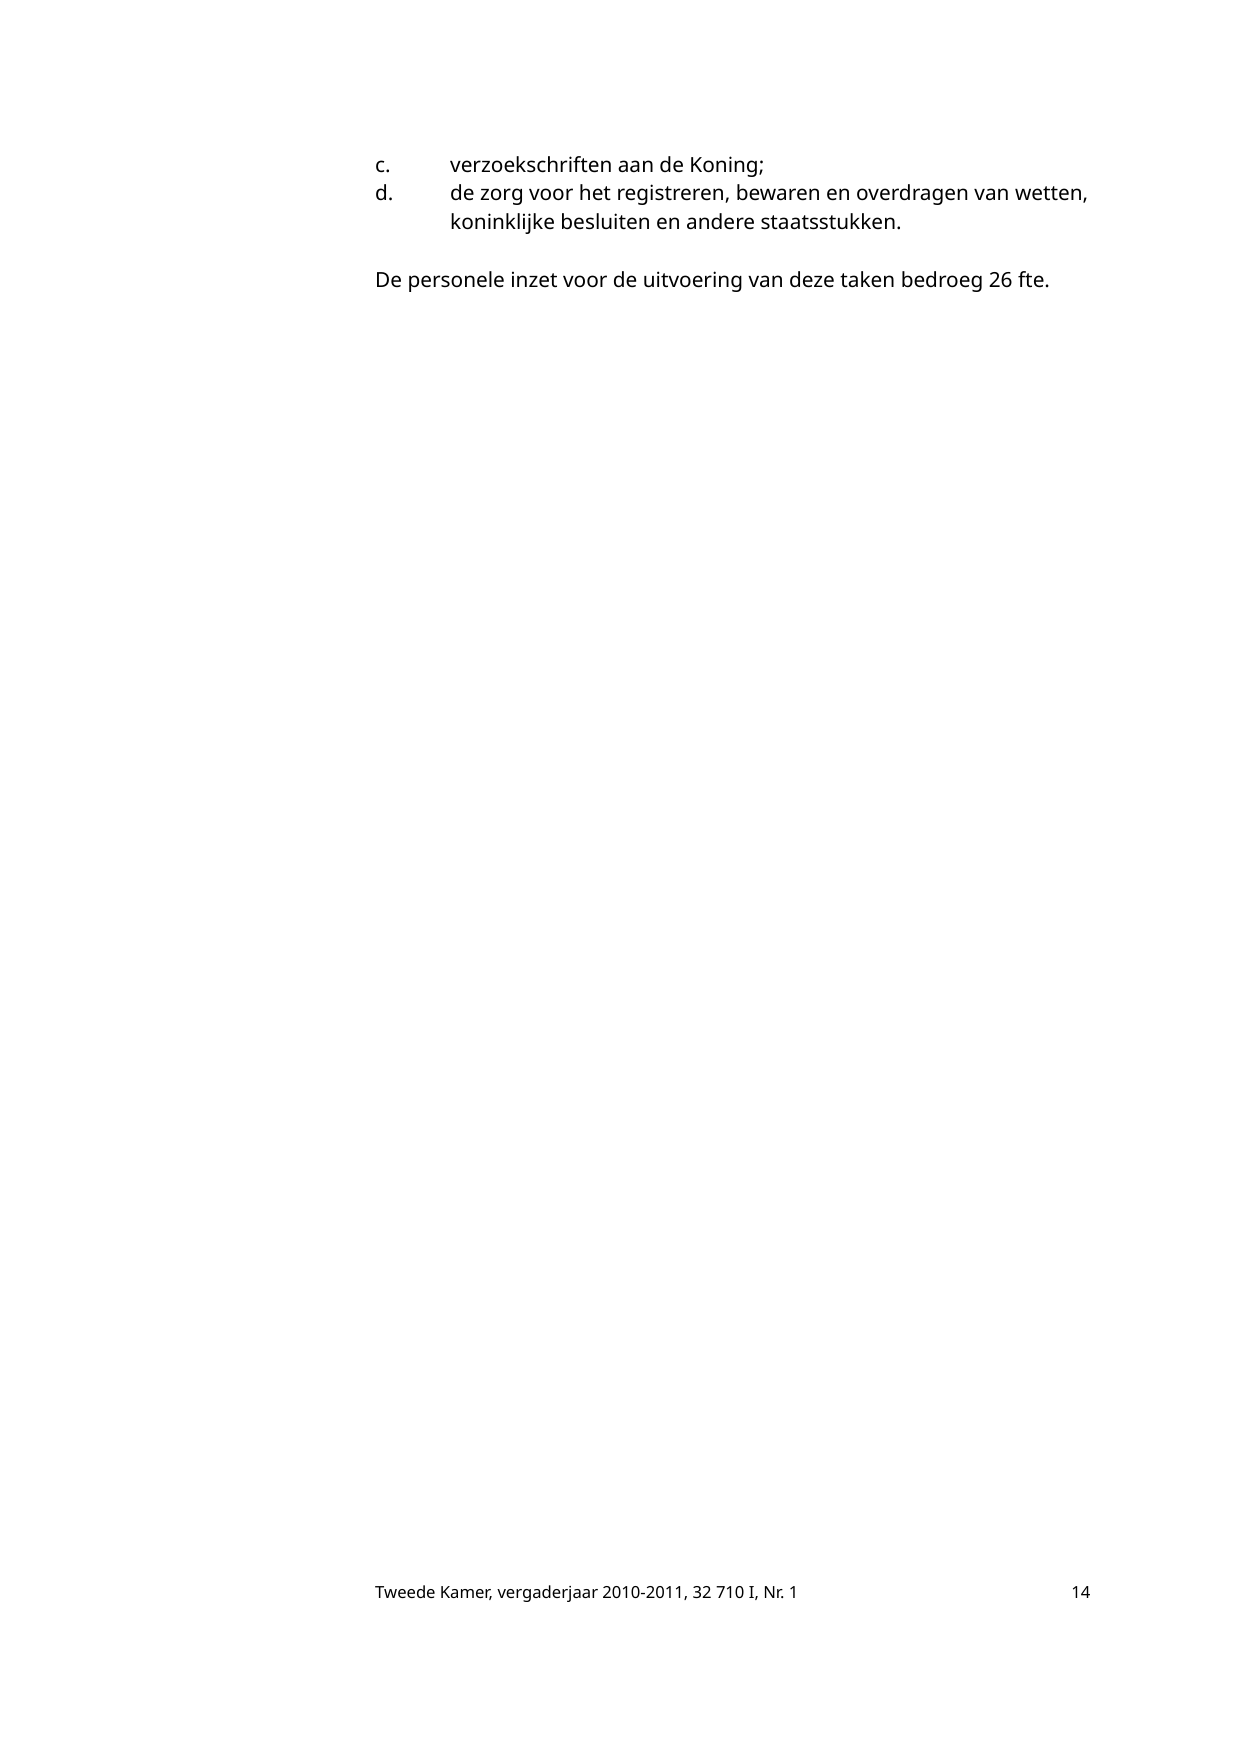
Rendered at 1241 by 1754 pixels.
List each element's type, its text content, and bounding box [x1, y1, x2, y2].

text De personele inzet voor de uitvoering van deze taken bedroeg 26 fte. [375, 265, 1090, 294]
list de zorg voor het registreren, bewaren en overdragen van wetten, koninklijke besluiten en andere staatsstukken. [375, 178, 1090, 235]
list verzoekschriften aan de Koning; [375, 150, 1090, 178]
